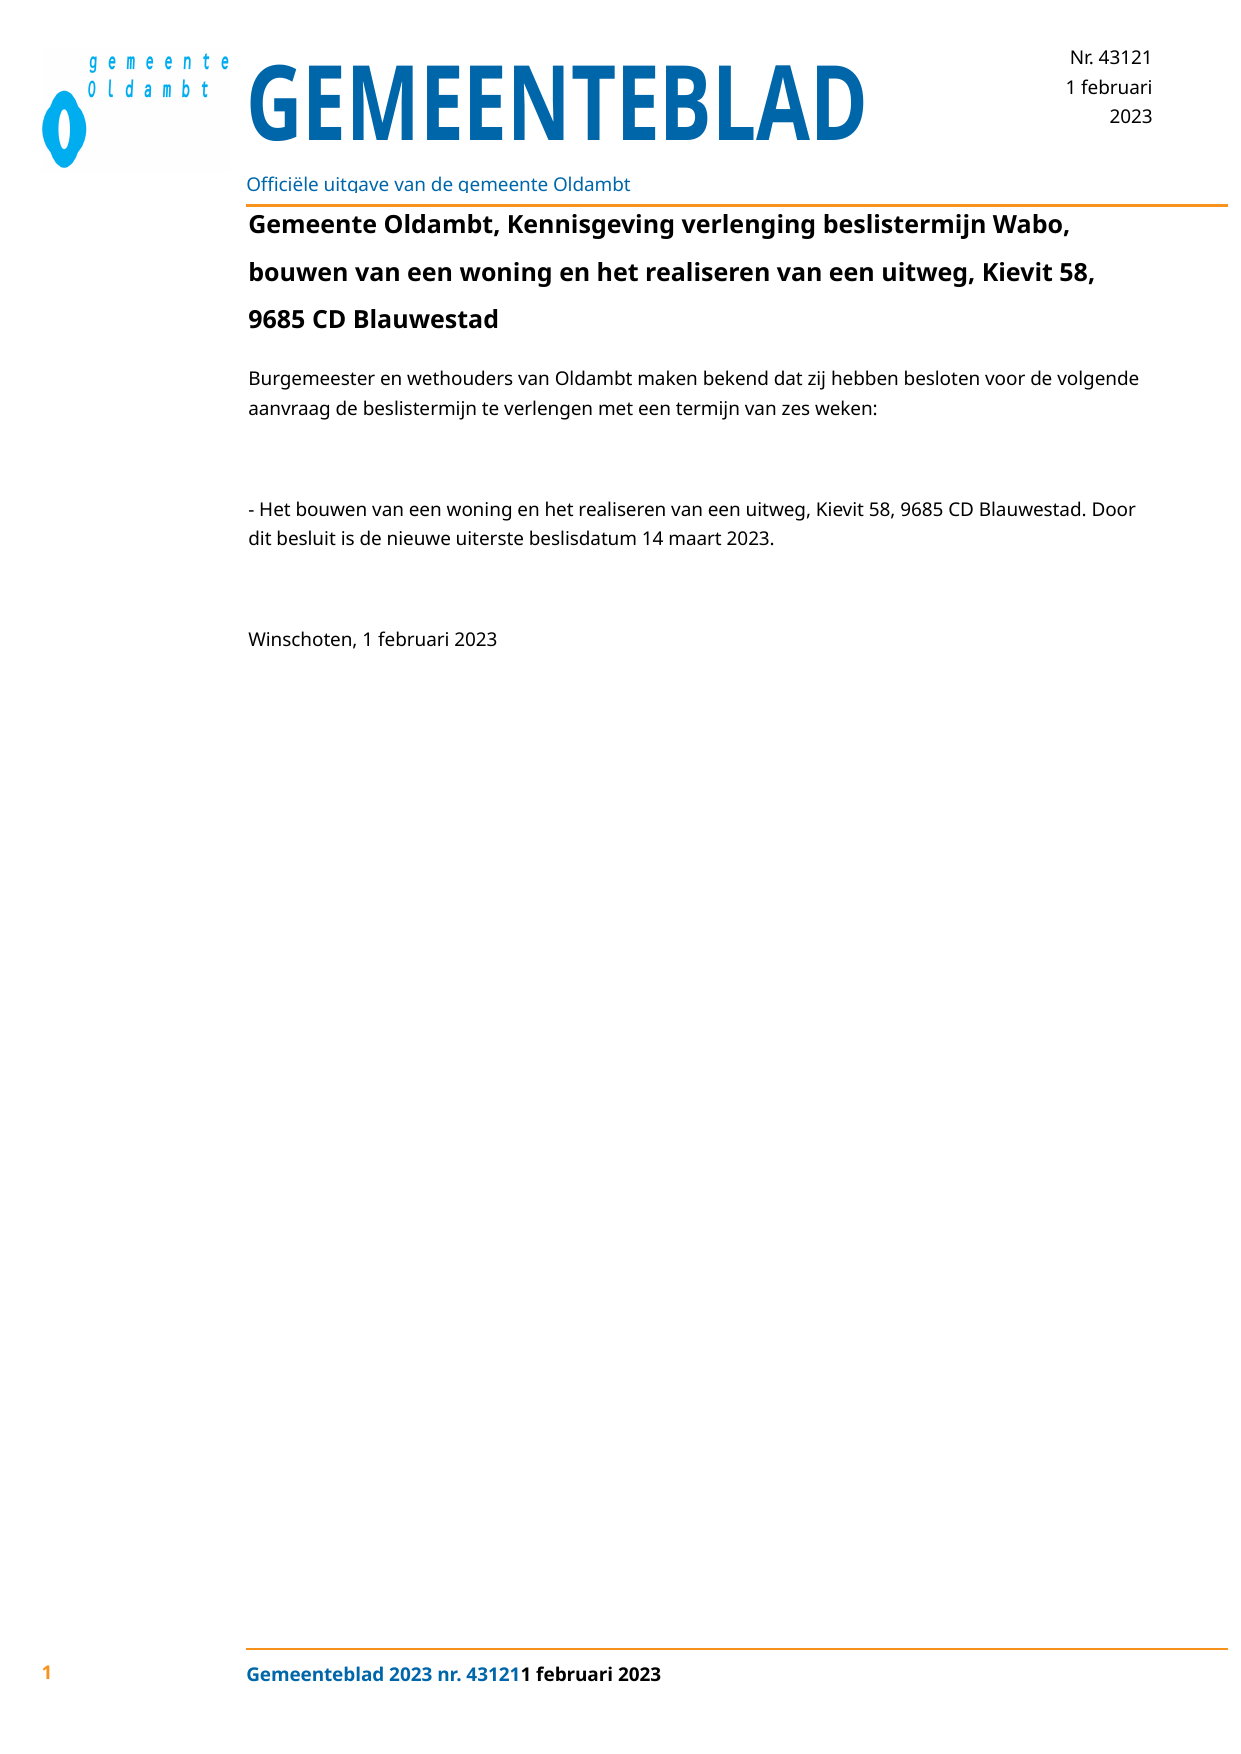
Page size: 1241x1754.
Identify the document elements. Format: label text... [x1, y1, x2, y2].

picture [41, 47, 231, 172]
text Gemeente Oldambt, Kennisgeving verlenging beslistermijn Wabo, bouwen van een woning en het realiseren van een uitweg, Kievit 58, 9685 CD Blauwestad [248, 207, 1152, 336]
text - Het bouwen van een woning en het realiseren van een uitweg, Kievit 58, 9685 CD Blauwestad. Door dit besluit is de nieuwe uiterste beslisdatum 14 maart 2023. [248, 496, 1152, 551]
text Burgemeester en wethouders van Oldambt maken bekend dat zij hebben besloten voor de volgende aanvraag de beslistermijn te verlengen met een termijn van zes weken: [248, 366, 1152, 421]
text Winschoten, 1 februari 2023 [248, 626, 1152, 652]
